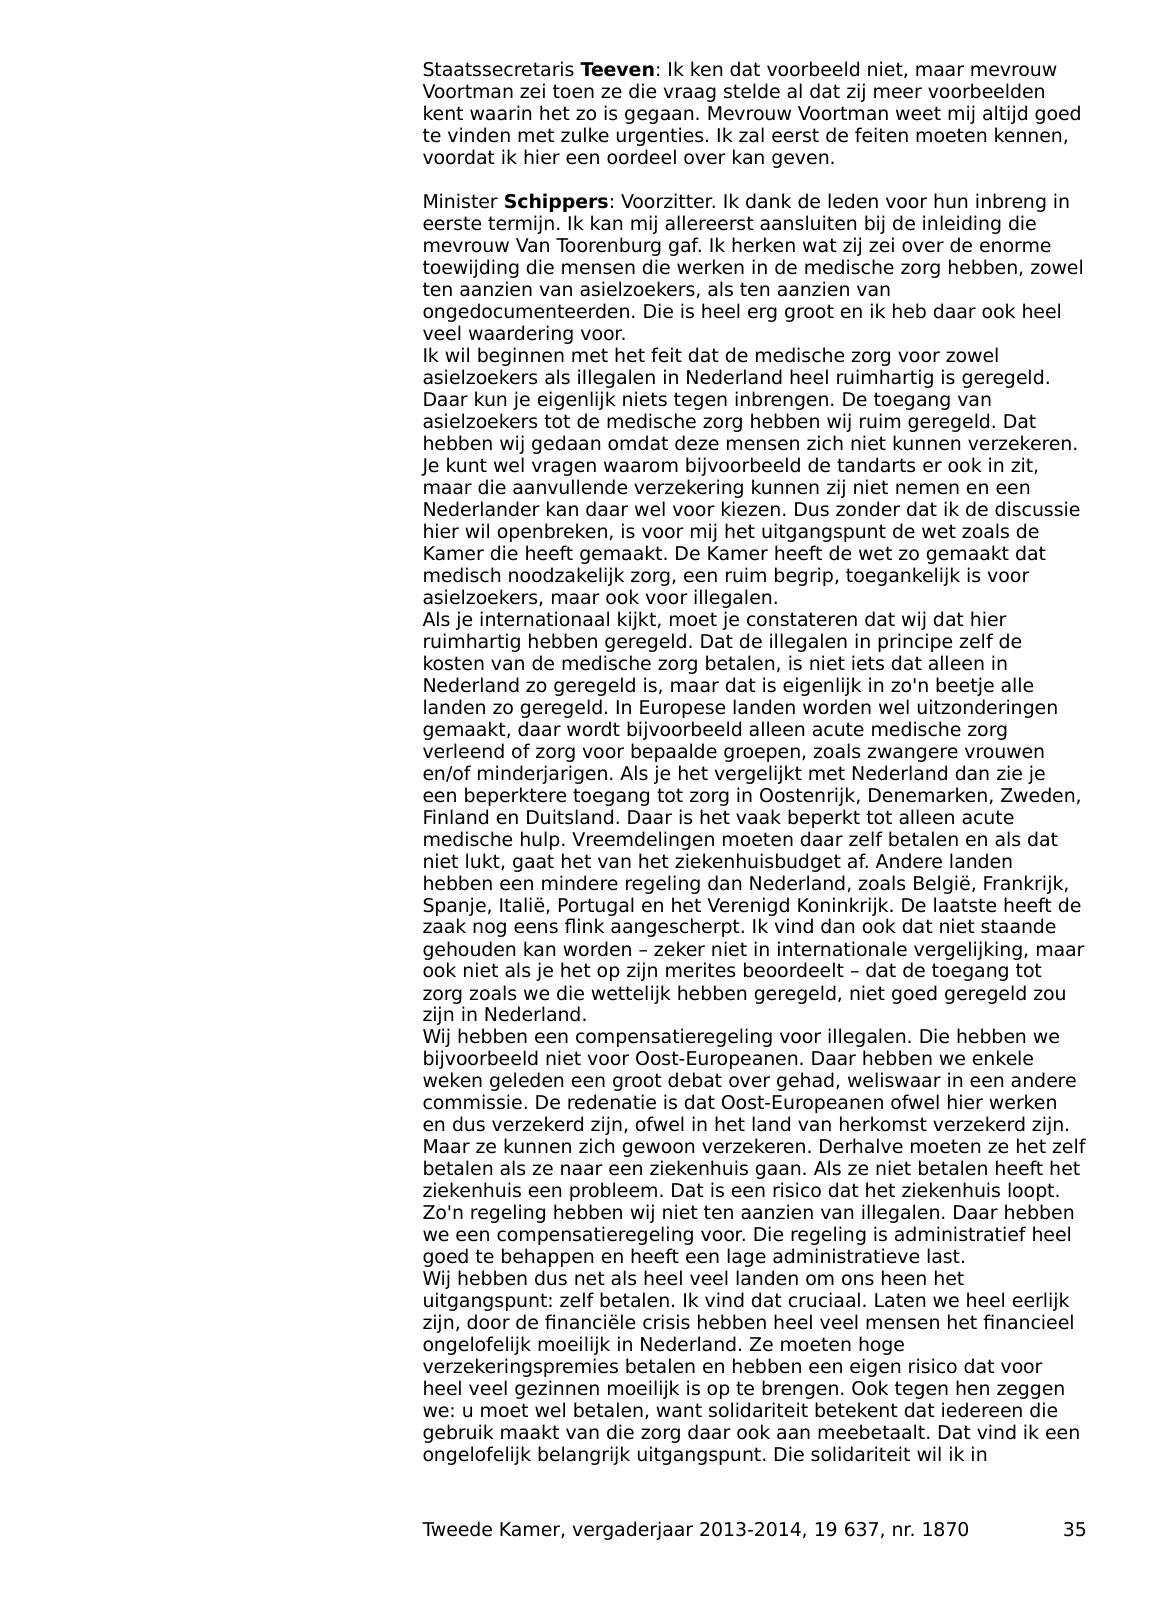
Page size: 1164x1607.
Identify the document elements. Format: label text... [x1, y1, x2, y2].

text Wij hebben dus net als heel veel landen om ons heen het uitgangspunt: zelf betalen. Ik vind dat cruciaal. Laten we heel eerlijk zijn, door de financiële crisis hebben heel veel mensen het financieel ongelofelijk moeilijk in Nederland. Ze moeten hoge verzekeringspremies betalen en hebben een eigen risico dat voor heel veel gezinnen moeilijk is op te brengen. Ook tegen hen zeggen we: u moet wel betalen, want solidariteit betekent dat iedereen die gebruik maakt van die zorg daar ook aan meebetaalt. Dat vind ik een ongelofelijk belangrijk uitgangspunt. Die solidariteit wil ik in [422, 1268, 1087, 1466]
text Wij hebben een compensatieregeling voor illegalen. Die hebben we bijvoorbeeld niet voor Oost-Europeanen. Daar hebben we enkele weken geleden een groot debat over gehad, weliswaar in een andere commissie. De redenatie is dat Oost-Europeanen ofwel hier werken en dus verzekerd zijn, ofwel in het land van herkomst verzekerd zijn. Maar ze kunnen zich gewoon verzekeren. Derhalve moeten ze het zelf betalen als ze naar een ziekenhuis gaan. Als ze niet betalen heeft het ziekenhuis een probleem. Dat is een risico dat het ziekenhuis loopt. Zo'n regeling hebben wij niet ten aanzien van illegalen. Daar hebben we een compensatieregeling voor. Die regeling is administratief heel goed te behappen en heeft een lage administratieve last. [422, 1026, 1087, 1268]
text Ik wil beginnen met het feit dat de medische zorg voor zowel asielzoekers als illegalen in Nederland heel ruimhartig is geregeld. Daar kun je eigenlijk niets tegen inbrengen. De toegang van asielzoekers tot de medische zorg hebben wij ruim geregeld. Dat hebben wij gedaan omdat deze mensen zich niet kunnen verzekeren. Je kunt wel vragen waarom bijvoorbeeld de tandarts er ook in zit, maar die aanvullende verzekering kunnen zij niet nemen en een Nederlander kan daar wel voor kiezen. Dus zonder dat ik de discussie hier wil openbreken, is voor mij het uitgangspunt de wet zoals de Kamer die heeft gemaakt. De Kamer heeft de wet zo gemaakt dat medisch noodzakelijk zorg, een ruim begrip, toegankelijk is voor asielzoekers, maar ook voor illegalen. [422, 345, 1087, 609]
text Als je internationaal kijkt, moet je constateren dat wij dat hier ruimhartig hebben geregeld. Dat de illegalen in principe zelf de kosten van de medische zorg betalen, is niet iets dat alleen in Nederland zo geregeld is, maar dat is eigenlijk in zo'n beetje alle landen zo geregeld. In Europese landen worden wel uitzonderingen gemaakt, daar wordt bijvoorbeeld alleen acute medische zorg verleend of zorg voor bepaalde groepen, zoals zwangere vrouwen en/of minderjarigen. Als je het vergelijkt met Nederland dan zie je een beperktere toegang tot zorg in Oostenrijk, Denemarken, Zweden, Finland en Duitsland. Daar is het vaak beperkt tot alleen acute medische hulp. Vreemdelingen moeten daar zelf betalen en als dat niet lukt, gaat het van het ziekenhuisbudget af. Andere landen hebben een mindere regeling dan Nederland, zoals België, Frankrijk, Spanje, Italië, Portugal en het Verenigd Koninkrijk. De laatste heeft de zaak nog eens flink aangescherpt. Ik vind dan ook dat niet staande gehouden kan worden – zeker niet in internationale vergelijking, maar ook niet als je het op zijn merites beoordeelt – dat de toegang tot zorg zoals we die wettelijk hebben geregeld, niet goed geregeld zou zijn in Nederland. [422, 609, 1087, 1026]
text Staatssecretaris Teeven: Ik ken dat voorbeeld niet, maar mevrouw Voortman zei toen ze die vraag stelde al dat zij meer voorbeelden kent waarin het zo is gegaan. Mevrouw Voortman weet mij altijd goed te vinden met zulke urgenties. Ik zal eerst de feiten moeten kennen, voordat ik hier een oordeel over kan geven. [422, 59, 1087, 169]
text Minister Schippers: Voorzitter. Ik dank de leden voor hun inbreng in eerste termijn. Ik kan mij allereerst aansluiten bij de inleiding die mevrouw Van Toorenburg gaf. Ik herken wat zij zei over de enorme toewijding die mensen die werken in de medische zorg hebben, zowel ten aanzien van asielzoekers, als ten aanzien van ongedocumenteerden. Die is heel erg groot en ik heb daar ook heel veel waardering voor. [422, 191, 1087, 345]
